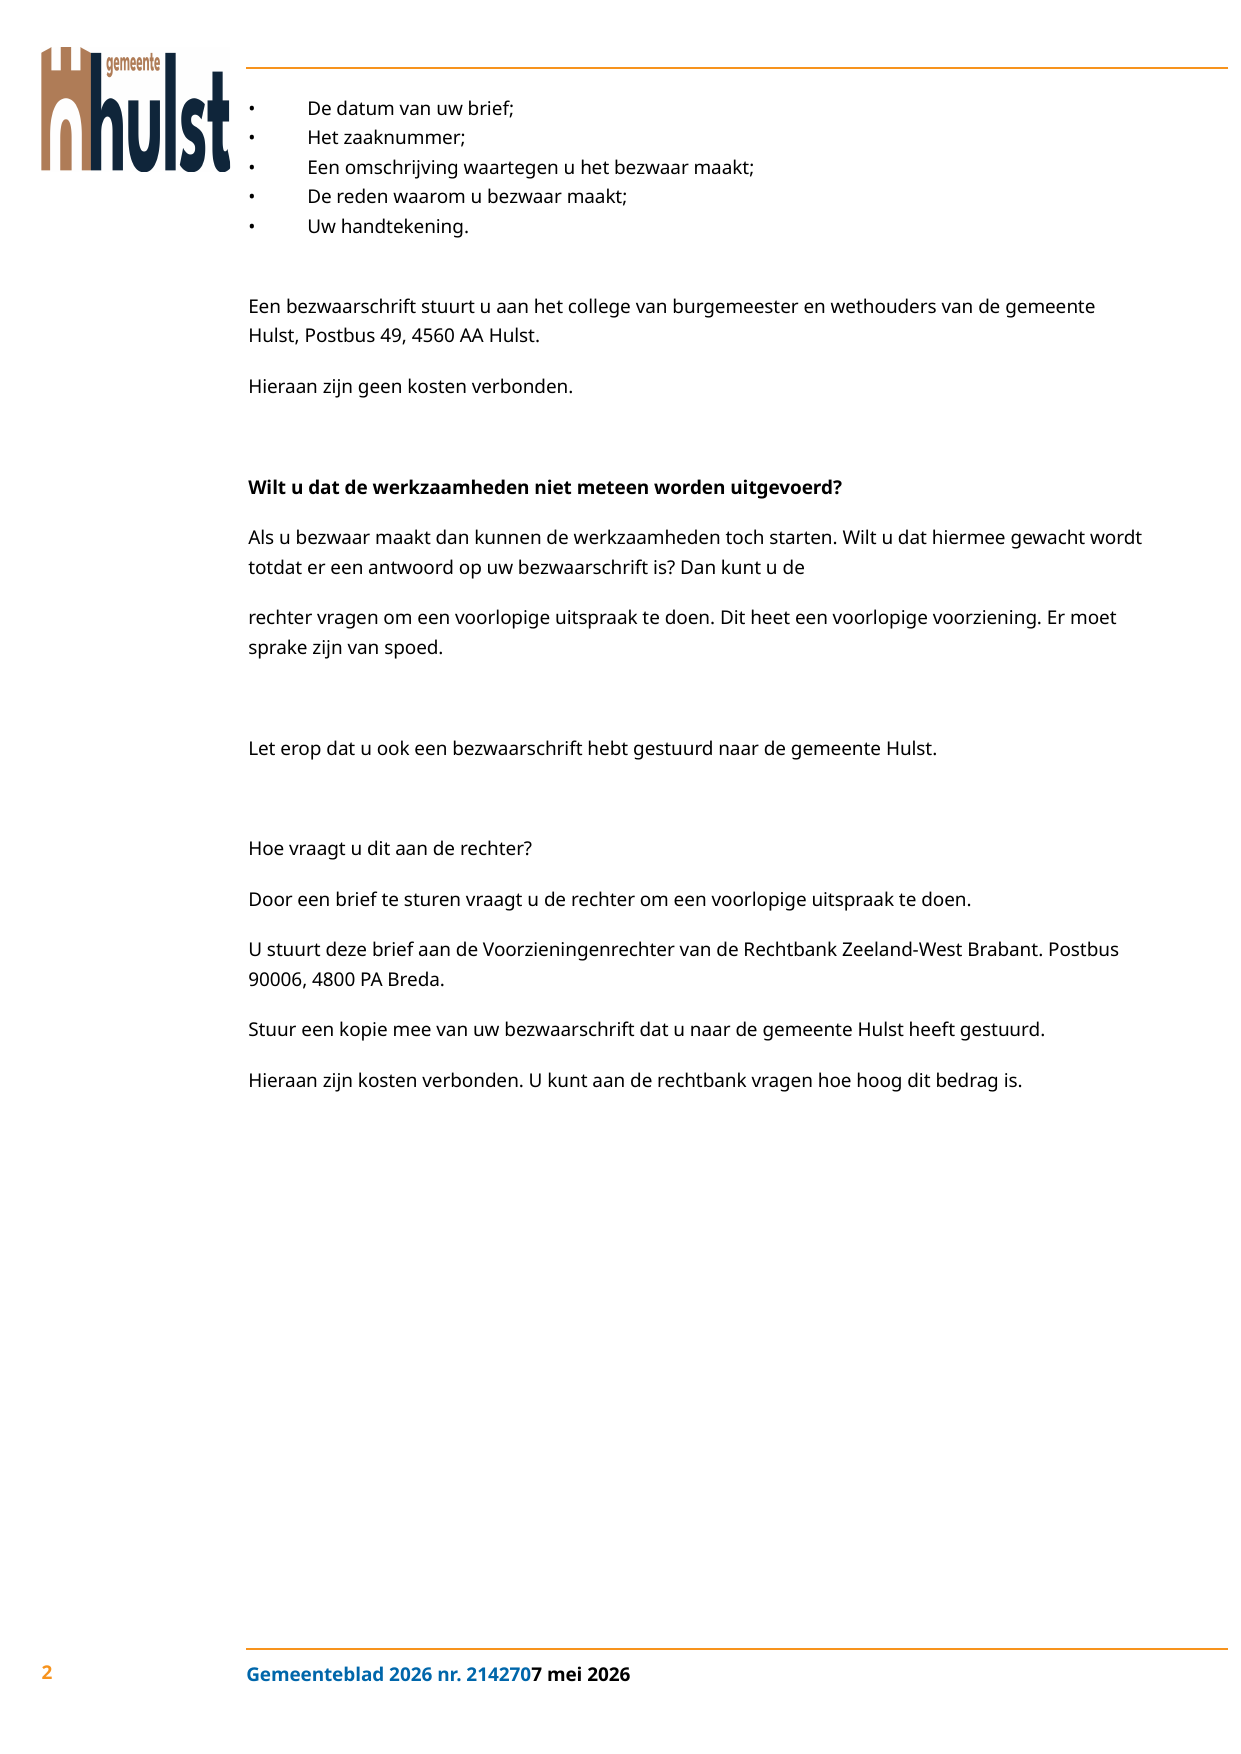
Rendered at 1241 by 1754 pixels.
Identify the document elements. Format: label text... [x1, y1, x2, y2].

text Een bezwaarschrift stuurt u aan het college van burgemeester en wethouders van de gemeente Hulst, Postbus 49, 4560 AA Hulst. [248, 293, 1152, 348]
text Hoe vraagt u dit aan de rechter? [248, 836, 1152, 861]
text Let erop dat u ook een bezwaarschrift hebt gestuurd naar de gemeente Hulst. [248, 735, 1152, 761]
list Uw handtekening. [248, 213, 1152, 239]
text rechter vragen om een voorlopige uitspraak te doen. Dit heet een voorlopige voorziening. Er moet sprake zijn van spoed. [248, 604, 1152, 660]
text Door een brief te sturen vraagt u de rechter om een voorlopige uitspraak te doen. [248, 886, 1152, 912]
text Hieraan zijn geen kosten verbonden. [248, 373, 1152, 399]
list Een omschrijving waartegen u het bezwaar maakt; [248, 154, 1152, 180]
text Wilt u dat de werkzaamheden niet meteen worden uitgevoerd? [248, 474, 1152, 500]
list Het zaaknummer; [248, 124, 1152, 150]
list De datum van uw brief; [248, 95, 1152, 121]
list De reden waarom u bezwaar maakt; [248, 183, 1152, 209]
text Stuur een kopie mee van uw bezwaarschrift dat u naar de gemeente Hulst heeft gestuurd. [248, 1016, 1152, 1042]
text Als u bezwaar maakt dan kunnen de werkzaamheden toch starten. Wilt u dat hiermee gewacht wordt totdat er een antwoord op uw bezwaarschrift is? Dan kunt u de [248, 524, 1152, 580]
text Hieraan zijn kosten verbonden. U kunt aan de rechtbank vragen hoe hoog dit bedrag is. [248, 1067, 1152, 1093]
picture [41, 47, 231, 172]
text U stuurt deze brief aan de Voorzieningenrechter van de Rechtbank Zeeland-West Brabant. Postbus 90006, 4800 PA Breda. [248, 936, 1152, 992]
